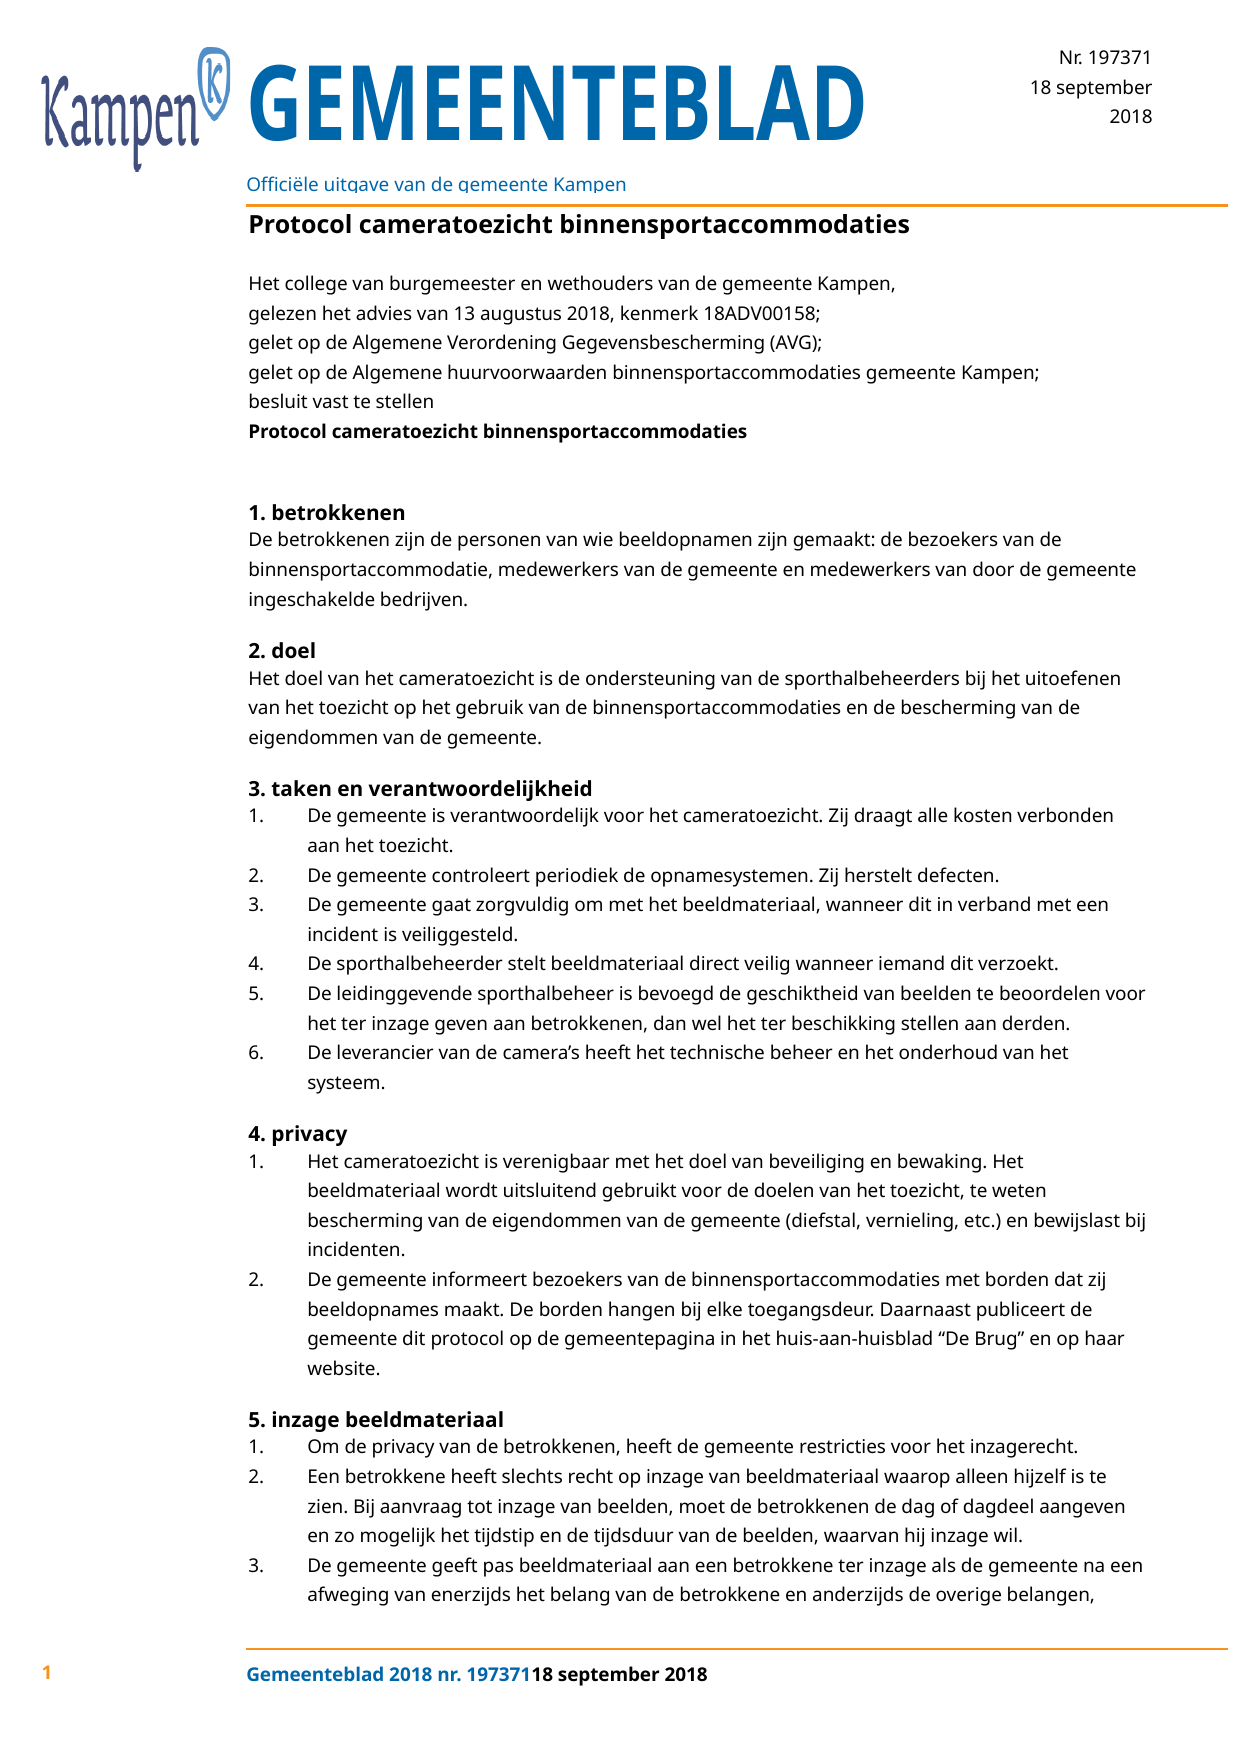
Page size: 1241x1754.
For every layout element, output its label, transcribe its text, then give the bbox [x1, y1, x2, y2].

list Het cameratoezicht is verenigbaar met het doel van beveiliging en bewaking. Het beeldmateriaal wordt uitsluitend gebruikt voor de doelen van het toezicht, te weten bescherming van de eigendommen van de gemeente (diefstal, vernieling, etc.) en bewijslast bij incidenten. [248, 1148, 1152, 1262]
list De gemeente gaat zorgvuldig om met het beeldmateriaal, wanneer dit in verband met een incident is veiliggesteld. [248, 891, 1152, 947]
text Het doel van het cameratoezicht is de ondersteuning van de sporthalbeheerders bij het uitoefenen van het toezicht op het gebruik van de binnensportaccommodaties en de bescherming van de eigendommen van de gemeente. [248, 665, 1152, 749]
list De gemeente geeft pas beeldmateriaal aan een betrokkene ter inzage als de gemeente na een afweging van enerzijds het belang van de betrokkene en anderzijds de overige belangen, [248, 1552, 1152, 1607]
text besluit vast te stellen [248, 389, 1152, 414]
list De gemeente is verantwoordelijk voor het cameratoezicht. Zij draagt alle kosten verbonden aan het toezicht. [248, 803, 1152, 858]
text 3. taken en verantwoordelijkheid [248, 774, 1152, 803]
list De gemeente controleert periodiek de opnamesystemen. Zij herstelt defecten. [248, 862, 1152, 888]
list De sporthalbeheerder stelt beeldmateriaal direct veilig wanneer iemand dit verzoekt. [248, 951, 1152, 976]
list Om de privacy van de betrokkenen, heeft de gemeente restricties voor het inzagerecht. [248, 1434, 1152, 1459]
text gelezen het advies van 13 augustus 2018, kenmerk 18ADV00158; [248, 300, 1152, 326]
text De betrokkenen zijn de personen van wie beeldopnamen zijn gemaakt: de bezoekers van de binnensportaccommodatie, medewerkers van de gemeente en medewerkers van door de gemeente ingeschakelde bedrijven. [248, 527, 1152, 612]
picture [41, 47, 231, 172]
text 1. betrokkenen [248, 498, 1152, 527]
text 5. inzage beeldmateriaal [248, 1405, 1152, 1434]
list De leidinggevende sporthalbeheer is bevoegd de geschiktheid van beelden te beoordelen voor het ter inzage geven aan betrokkenen, dan wel het ter beschikking stellen aan derden. [248, 980, 1152, 1036]
text gelet op de Algemene Verordening Gegevensbescherming (AVG); [248, 329, 1152, 355]
list De gemeente informeert bezoekers van de binnensportaccommodaties met borden dat zij beeldopnames maakt. De borden hangen bij elke toegangsdeur. Daarnaast publiceert de gemeente dit protocol op de gemeentepagina in het huis-aan-huisblad “De Brug” en op haar website. [248, 1266, 1152, 1381]
list De leverancier van de camera’s heeft het technische beheer en het onderhoud van het systeem. [248, 1039, 1152, 1095]
text 2. doel [248, 636, 1152, 665]
text gelet op de Algemene huurvoorwaarden binnensportaccommodaties gemeente Kampen; [248, 359, 1152, 385]
list Een betrokkene heeft slechts recht op inzage van beeldmateriaal waarop alleen hijzelf is te zien. Bij aanvraag tot inzage van beelden, moet de betrokkenen de dag of dagdeel aangeven en zo mogelijk het tijdstip en de tijdsduur van de beelden, waarvan hij inzage wil. [248, 1463, 1152, 1548]
text 4. privacy [248, 1119, 1152, 1148]
text Protocol cameratoezicht binnensportaccommodaties [248, 207, 1152, 241]
text Protocol cameratoezicht binnensportaccommodaties [248, 418, 1152, 444]
text Het college van burgemeester en wethouders van de gemeente Kampen, [248, 270, 1152, 296]
